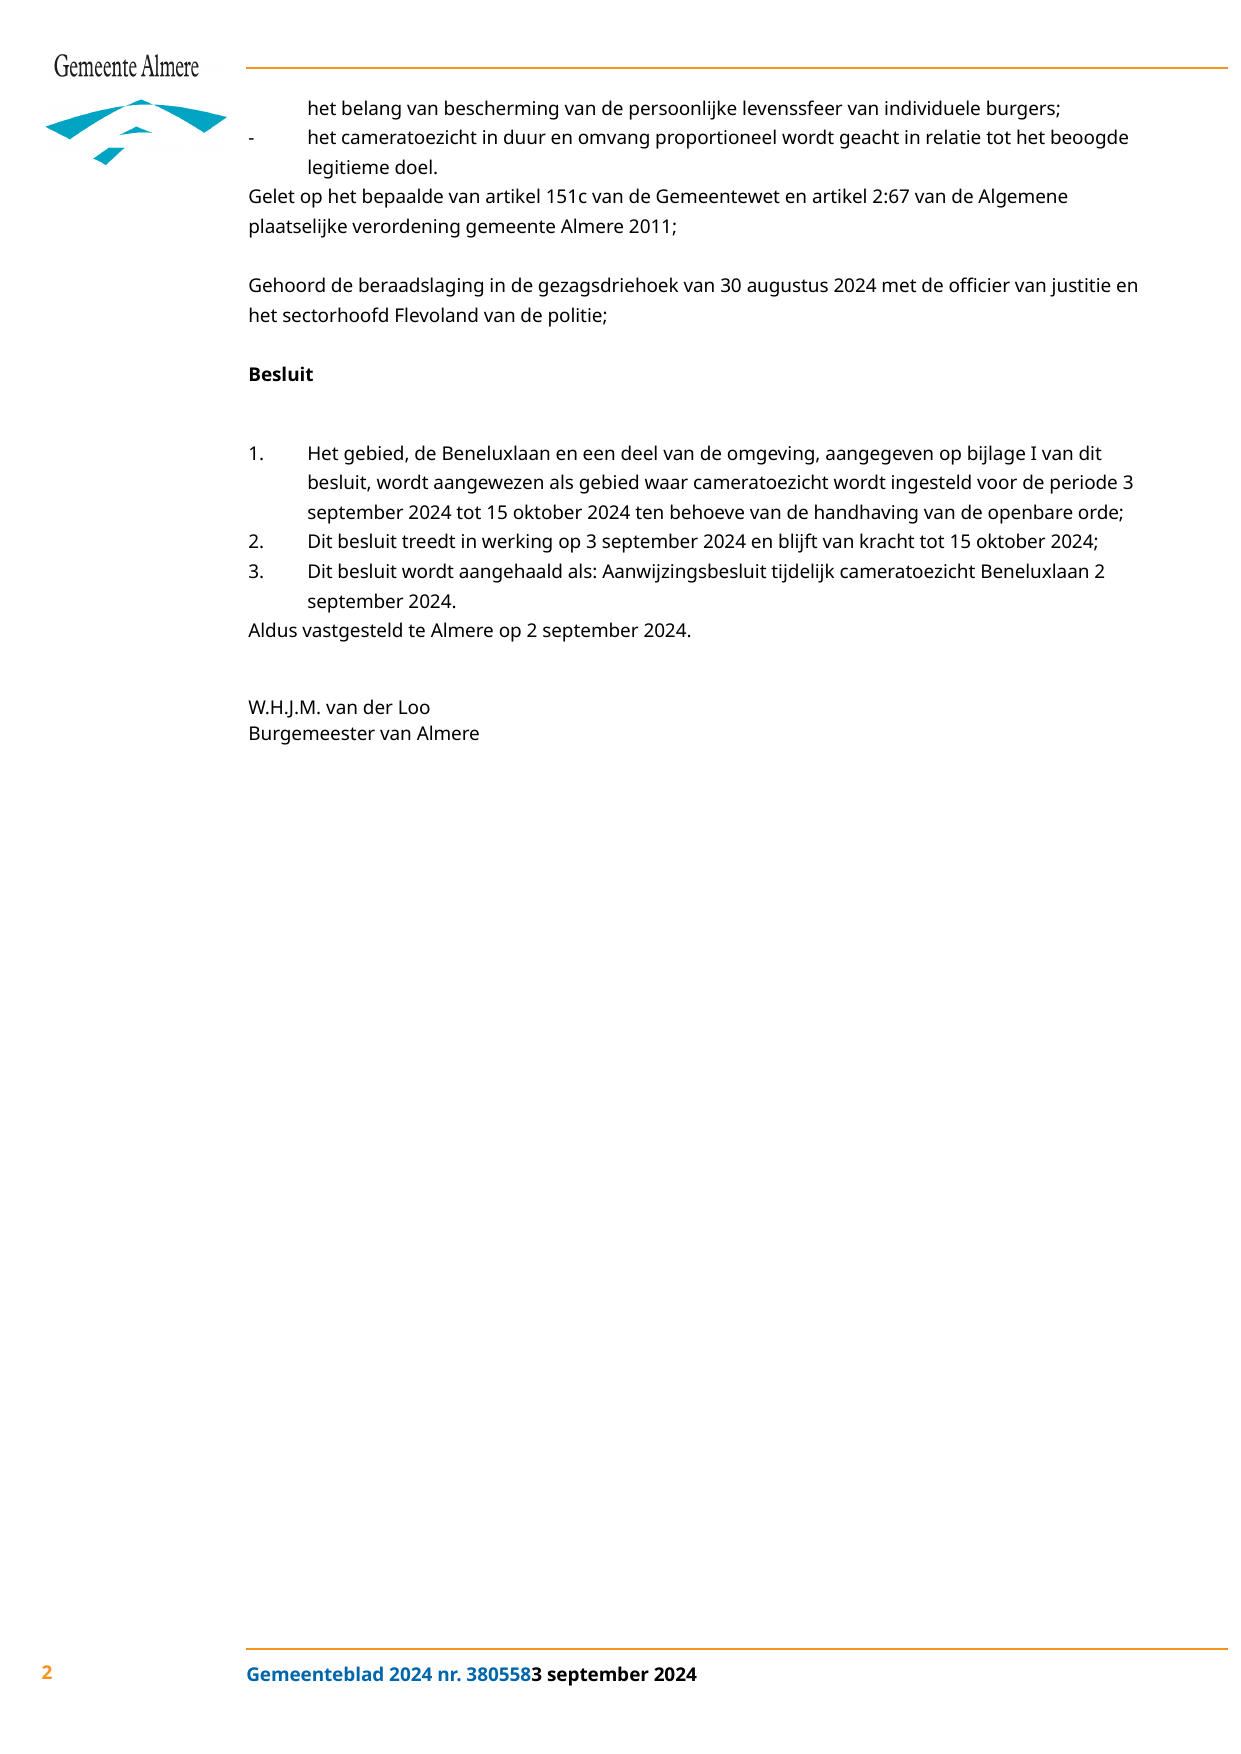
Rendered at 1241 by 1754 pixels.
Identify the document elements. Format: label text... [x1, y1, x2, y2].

list het belang van bescherming van de persoonlijke levenssfeer van individuele burgers; [248, 95, 1152, 121]
text Burgemeester van Almere [248, 720, 1152, 746]
text Aldus vastgesteld te Almere op 2 september 2024. [248, 617, 1152, 643]
text Gehoord de beraadslaging in de gezagsdriehoek van 30 augustus 2024 met de officier van justitie en het sectorhoofd Flevoland van de politie; [248, 272, 1152, 328]
list Het gebied, de Beneluxlaan en een deel van de omgeving, aangegeven op bijlage I van dit besluit, wordt aangewezen als gebied waar cameratoezicht wordt ingesteld voor de periode 3 september 2024 tot 15 oktober 2024 ten behoeve van de handhaving van de openbare orde; [248, 440, 1152, 525]
picture [41, 47, 231, 172]
list het cameratoezicht in duur en omvang proportioneel wordt geacht in relatie tot het beoogde legitieme doel. [248, 124, 1152, 180]
list Dit besluit treedt in werking op 3 september 2024 en blijft van kracht tot 15 oktober 2024; [248, 529, 1152, 554]
list Dit besluit wordt aangehaald als: Aanwijzingsbesluit tijdelijk cameratoezicht Beneluxlaan 2 september 2024. [248, 558, 1152, 613]
text Besluit [248, 361, 1152, 387]
text W.H.J.M. van der Loo [248, 694, 1152, 720]
text Gelet op het bepaalde van artikel 151c van de Gemeentewet en artikel 2:67 van de Algemene plaatselijke verordening gemeente Almere 2011; [248, 183, 1152, 239]
